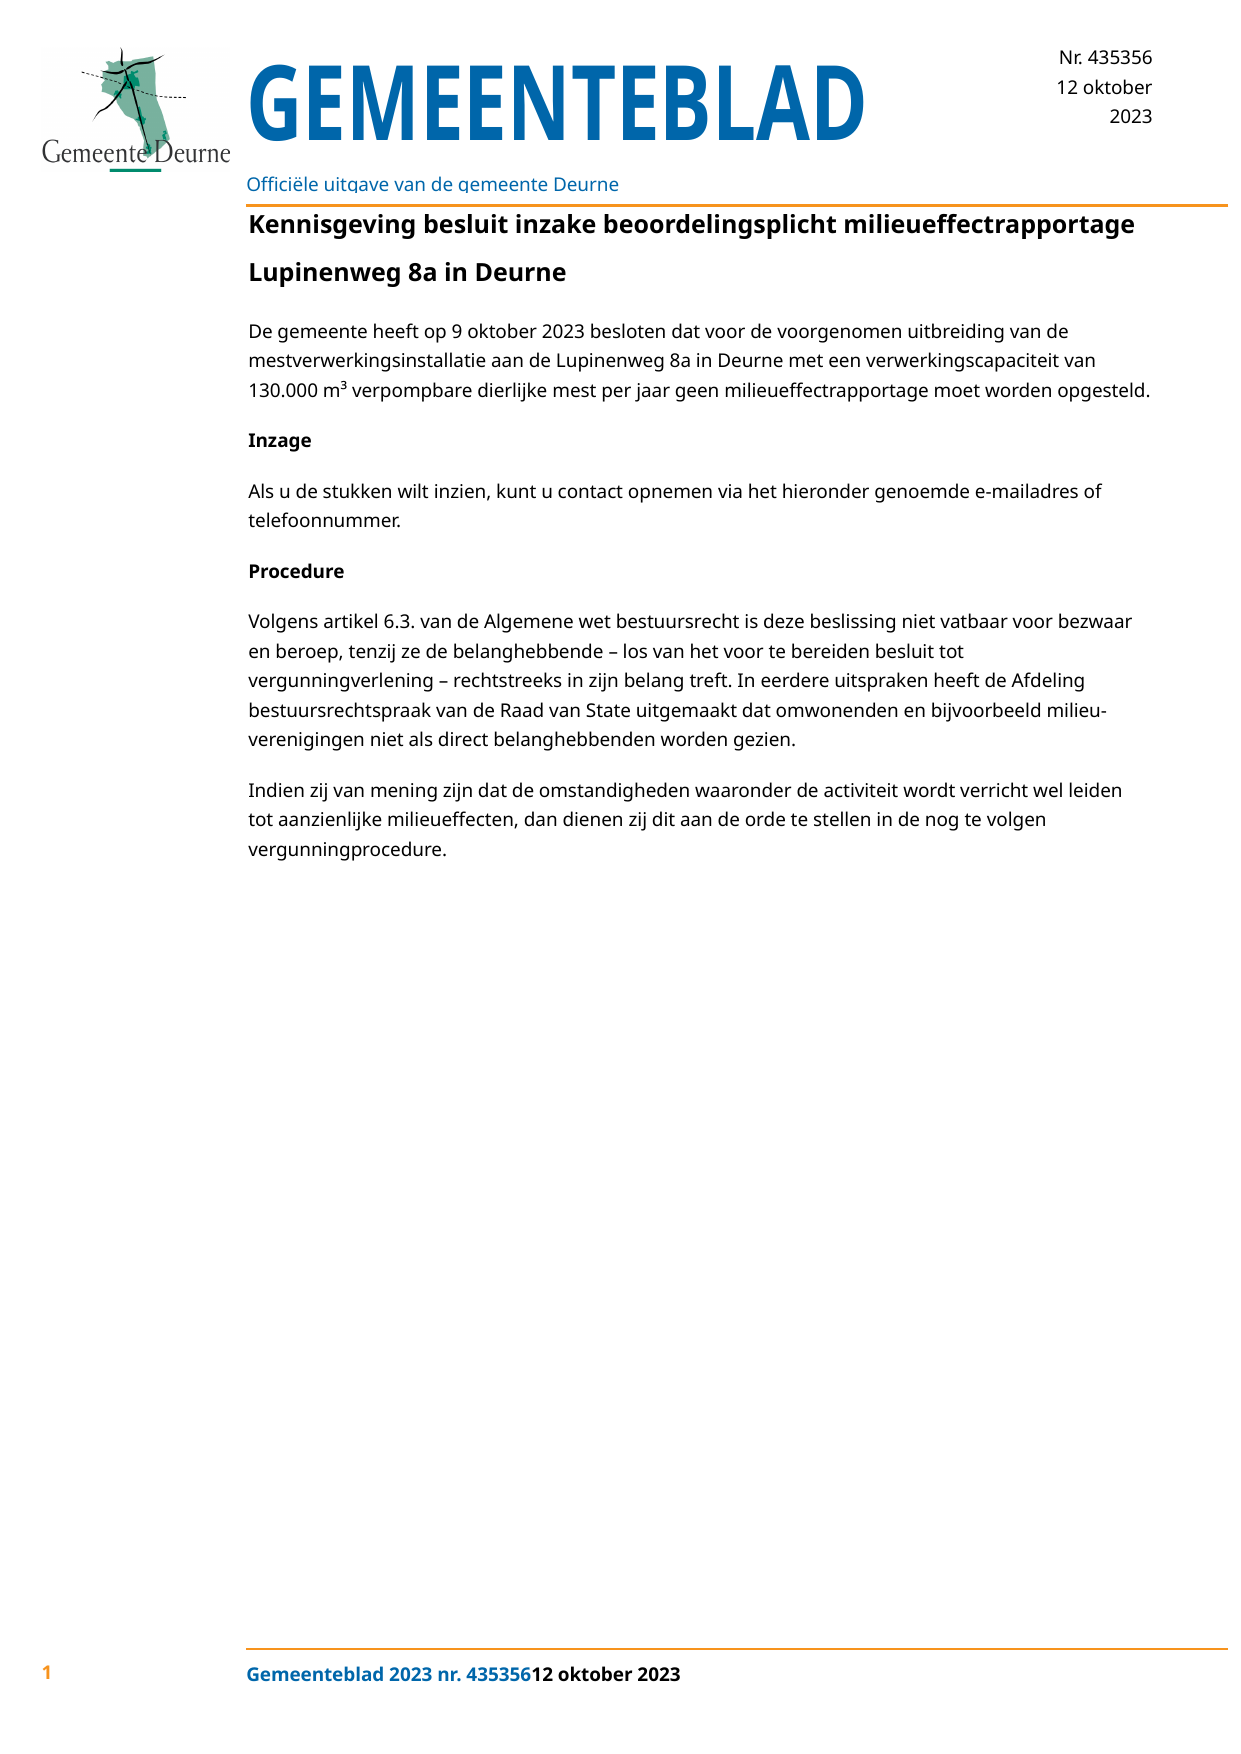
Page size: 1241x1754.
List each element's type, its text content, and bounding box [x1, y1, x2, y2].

text De gemeente heeft op 9 oktober 2023 besloten dat voor de voorgenomen uitbreiding van de mestverwerkingsinstallatie aan de Lupinenweg 8a in Deurne met een verwerkingscapaciteit van 130.000 m³ verpompbare dierlijke mest per jaar geen milieueffectrapportage moet worden opgesteld. [248, 318, 1152, 403]
text Volgens artikel 6.3. van de Algemene wet bestuursrecht is deze beslissing niet vatbaar voor bezwaar en beroep, tenzij ze de belanghebbende – los van het voor te bereiden besluit tot vergunningverlening – rechtstreeks in zijn belang treft. In eerdere uitspraken heeft de Afdeling bestuursrechtspraak van de Raad van State uitgemaakt dat omwonenden en bijvoorbeeld milieu-verenigingen niet als direct belanghebbenden worden gezien. [248, 608, 1152, 752]
text Als u de stukken wilt inzien, kunt u contact opnemen via het hieronder genoemde e-mailadres of telefoonnummer. [248, 478, 1152, 533]
text Inzage [248, 427, 1152, 453]
text Procedure [248, 558, 1152, 584]
picture [41, 47, 231, 172]
text Kennisgeving besluit inzake beoordelingsplicht milieueffectrapportage Lupinenweg 8a in Deurne [248, 207, 1152, 288]
text Indien zij van mening zijn dat de omstandigheden waaronder de activiteit wordt verricht wel leiden tot aanzienlijke milieueffecten, dan dienen zij dit aan de orde te stellen in de nog te volgen vergunningprocedure. [248, 777, 1152, 862]
